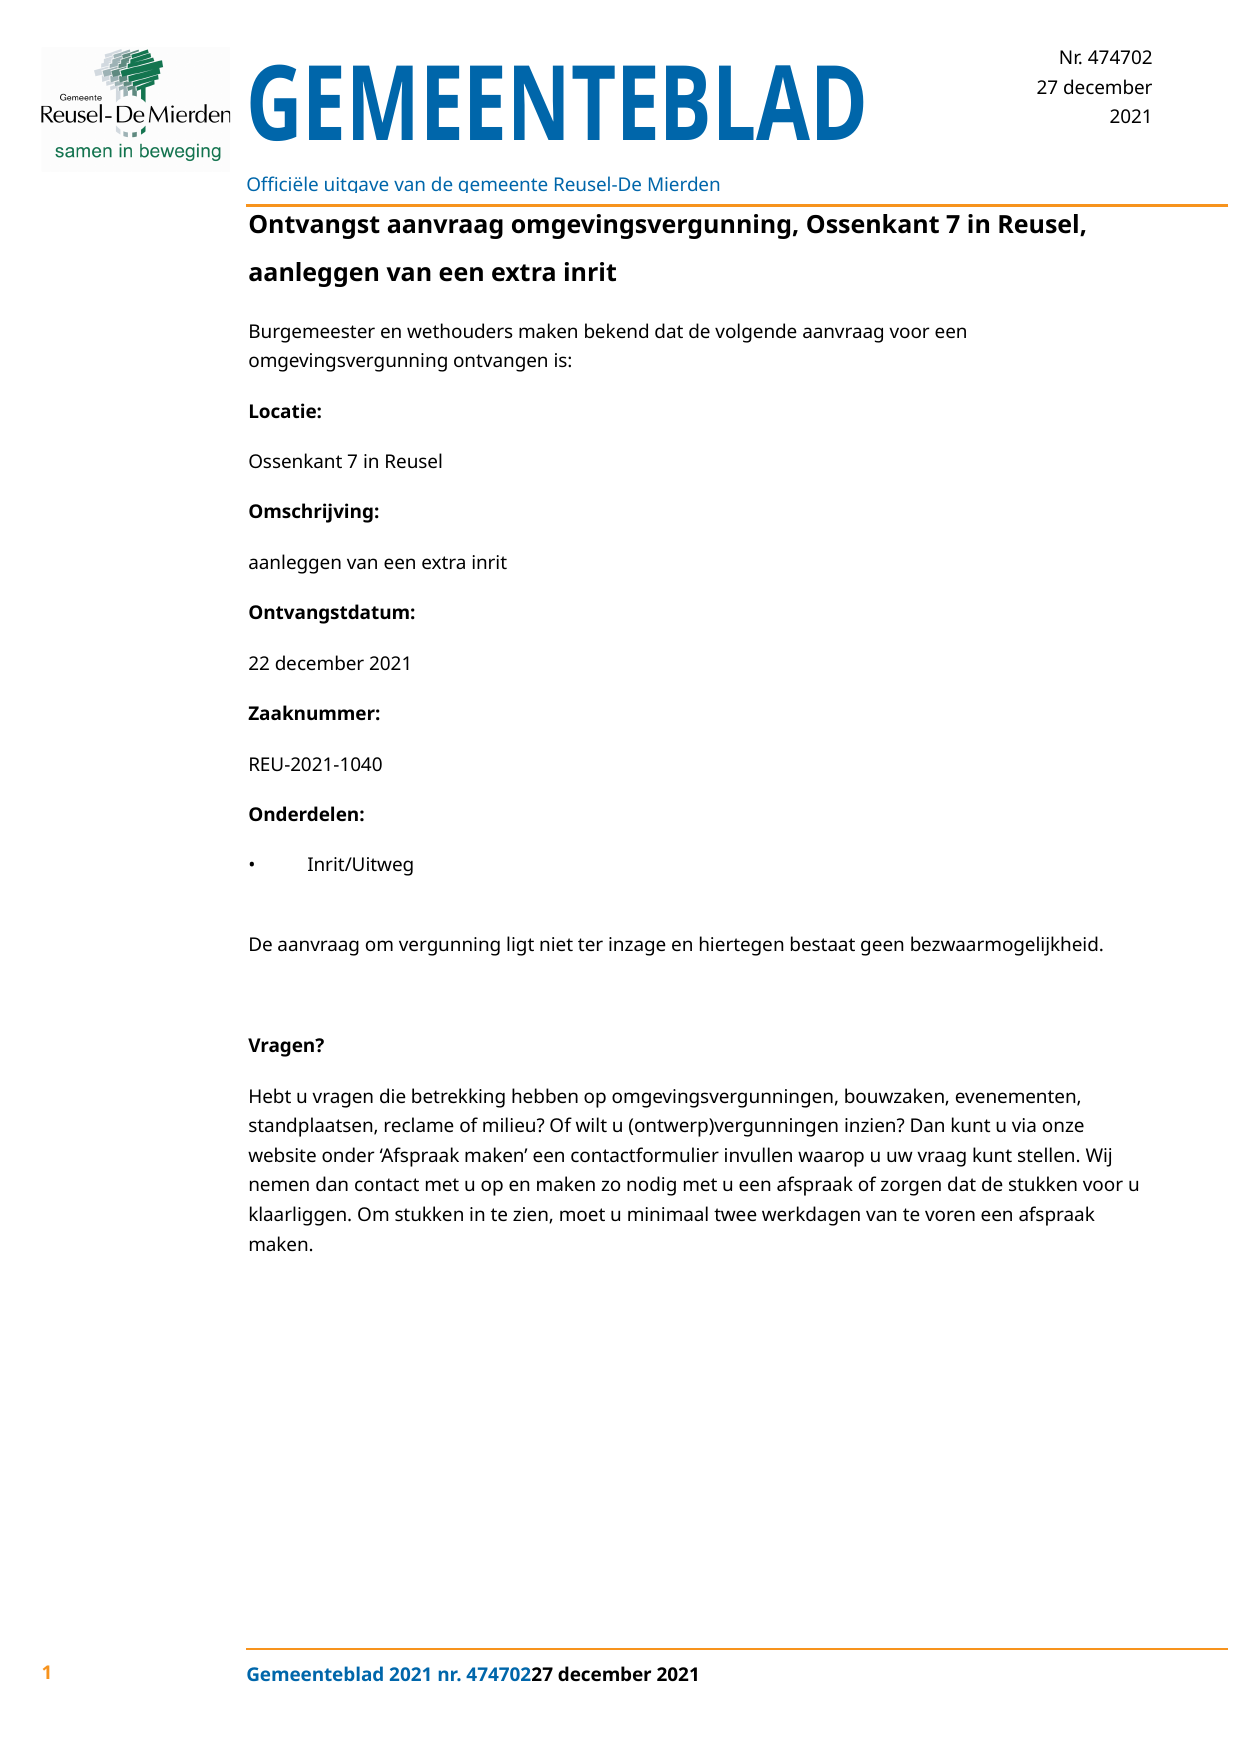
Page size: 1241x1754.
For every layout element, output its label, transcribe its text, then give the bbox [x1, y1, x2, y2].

text Ontvangst aanvraag omgevingsvergunning, Ossenkant 7 in Reusel, aanleggen van een extra inrit [248, 207, 1152, 288]
text Ossenkant 7 in Reusel [248, 448, 1152, 474]
picture [41, 47, 231, 172]
text Onderdelen: [248, 801, 1152, 827]
text aanleggen van een extra inrit [248, 549, 1152, 575]
text Omschrijving: [248, 499, 1152, 524]
text Zaaknummer: [248, 700, 1152, 726]
text Vragen? [248, 1032, 1152, 1058]
text Hebt u vragen die betrekking hebben op omgevingsvergunningen, bouwzaken, evenementen, standplaatsen, reclame of milieu? Of wilt u (ontwerp)vergunningen inzien? Dan kunt u via onze website onder ‘Afspraak maken’ een contactformulier invullen waarop u uw vraag kunt stellen. Wij nemen dan contact met u op en maken zo nodig met u een afspraak of zorgen dat de stukken voor u klaarliggen. Om stukken in te zien, moet u minimaal twee werkdagen van te voren een afspraak maken. [248, 1083, 1152, 1257]
text 22 december 2021 [248, 650, 1152, 676]
text Ontvangstdatum: [248, 599, 1152, 625]
list Inrit/Uitweg [248, 852, 1152, 877]
text Locatie: [248, 398, 1152, 424]
text De aanvraag om vergunning ligt niet ter inzage en hiertegen bestaat geen bezwaarmogelijkheid. [248, 932, 1152, 957]
text Burgemeester en wethouders maken bekend dat de volgende aanvraag voor een omgevingsvergunning ontvangen is: [248, 318, 1152, 373]
text REU-2021-1040 [248, 751, 1152, 777]
